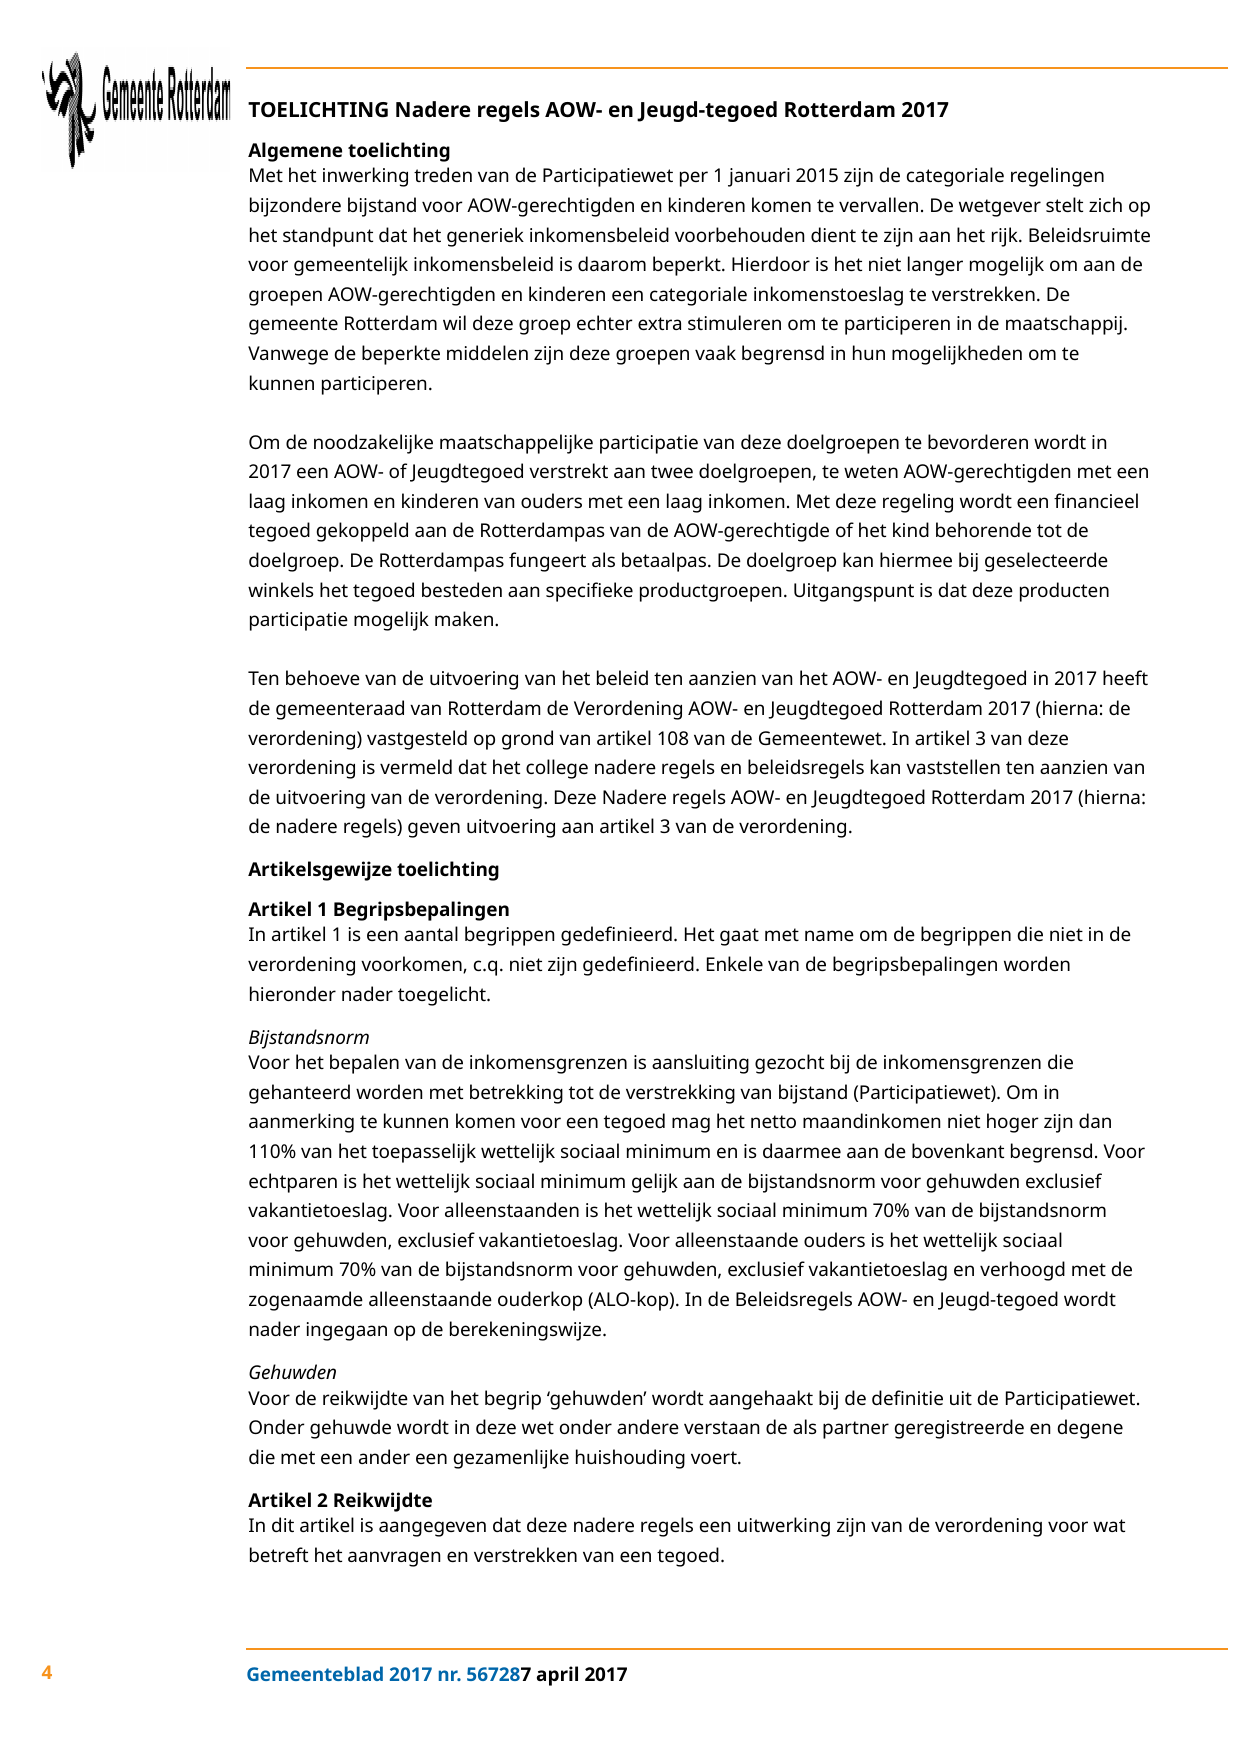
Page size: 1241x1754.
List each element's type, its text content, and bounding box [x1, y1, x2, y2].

text Voor de reikwijdte van het begrip ‘gehuwden’ wordt aangehaakt bij de definitie uit de Participatiewet. Onder gehuwde wordt in deze wet onder andere verstaan de als partner geregistreerde en degene die met een ander een gezamenlijke huishouding voert. [248, 1385, 1152, 1469]
text Om de noodzakelijke maatschappelijke participatie van deze doelgroepen te bevorderen wordt in 2017 een AOW- of Jeugdtegoed verstrekt aan twee doelgroepen, te weten AOW-gerechtigden met een laag inkomen en kinderen van ouders met een laag inkomen. Met deze regeling wordt een financieel tegoed gekoppeld aan de Rotterdampas van de AOW-gerechtigde of het kind behorende tot de doelgroep. De Rotterdampas fungeert als betaalpas. De doelgroep kan hiermee bij geselecteerde winkels het tegoed besteden aan specifieke productgroepen. Uitgangspunt is dat deze producten participatie mogelijk maken. [248, 429, 1152, 632]
text Met het inwerking treden van de Participatiewet per 1 januari 2015 zijn de categoriale regelingen bijzondere bijstand voor AOW-gerechtigden en kinderen komen te vervallen. De wetgever stelt zich op het standpunt dat het generiek inkomensbeleid voorbehouden dient te zijn aan het rijk. Beleidsruimte voor gemeentelijk inkomensbeleid is daarom beperkt. Hierdoor is het niet langer mogelijk om aan de groepen AOW-gerechtigden en kinderen een categoriale inkomenstoeslag te verstrekken. De gemeente Rotterdam wil deze groep echter extra stimuleren om te participeren in de maatschappij. Vanwege de beperkte middelen zijn deze groepen vaak begrensd in hun mogelijkheden om te kunnen participeren. [248, 163, 1152, 395]
text Artikelsgewijze toelichting [248, 857, 1152, 882]
text Ten behoeve van de uitvoering van het beleid ten aanzien van het AOW- en Jeugdtegoed in 2017 heeft de gemeenteraad van Rotterdam de Verordening AOW- en Jeugdtegoed Rotterdam 2017 (hierna: de verordening) vastgesteld op grond van artikel 108 van de Gemeentewet. In artikel 3 van deze verordening is vermeld dat het college nadere regels en beleidsregels kan vaststellen ten aanzien van de uitvoering van de verordening. Deze Nadere regels AOW- en Jeugdtegoed Rotterdam 2017 (hierna: de nadere regels) geven uitvoering aan artikel 3 van de verordening. [248, 666, 1152, 839]
text Artikel 2 Reikwijdte [248, 1487, 1152, 1513]
text In artikel 1 is een aantal begrippen gedefinieerd. Het gaat met name om de begrippen die niet in de verordening voorkomen, c.q. niet zijn gedefinieerd. Enkele van de begripsbepalingen worden hieronder nader toegelicht. [248, 922, 1152, 1006]
text Artikel 1 Begripsbepalingen [248, 896, 1152, 922]
text Bijstandsnorm [248, 1024, 1152, 1049]
text TOELICHTING Nadere regels AOW- en Jeugd-tegoed Rotterdam 2017 [248, 95, 1152, 123]
picture [41, 47, 231, 172]
text Gehuwden [248, 1359, 1152, 1385]
text In dit artikel is aangegeven dat deze nadere regels een uitwerking zijn van de verordening voor wat betreft het aanvragen en verstrekken van een tegoed. [248, 1513, 1152, 1568]
text Algemene toelichting [248, 137, 1152, 163]
text Voor het bepalen van de inkomensgrenzen is aansluiting gezocht bij de inkomensgrenzen die gehanteerd worden met betrekking tot de verstrekking van bijstand (Participatiewet). Om in aanmerking te kunnen komen voor een tegoed mag het netto maandinkomen niet hoger zijn dan 110% van het toepasselijk wettelijk sociaal minimum en is daarmee aan de bovenkant begrensd. Voor echtparen is het wettelijk sociaal minimum gelijk aan de bijstandsnorm voor gehuwden exclusief vakantietoeslag. Voor alleenstaanden is het wettelijk sociaal minimum 70% van de bijstandsnorm voor gehuwden, exclusief vakantietoeslag. Voor alleenstaande ouders is het wettelijk sociaal minimum 70% van de bijstandsnorm voor gehuwden, exclusief vakantietoeslag en verhoogd met de zogenaamde alleenstaande ouderkop (ALO-kop). In de Beleidsregels AOW- en Jeugd-tegoed wordt nader ingegaan op de berekeningswijze. [248, 1049, 1152, 1342]
